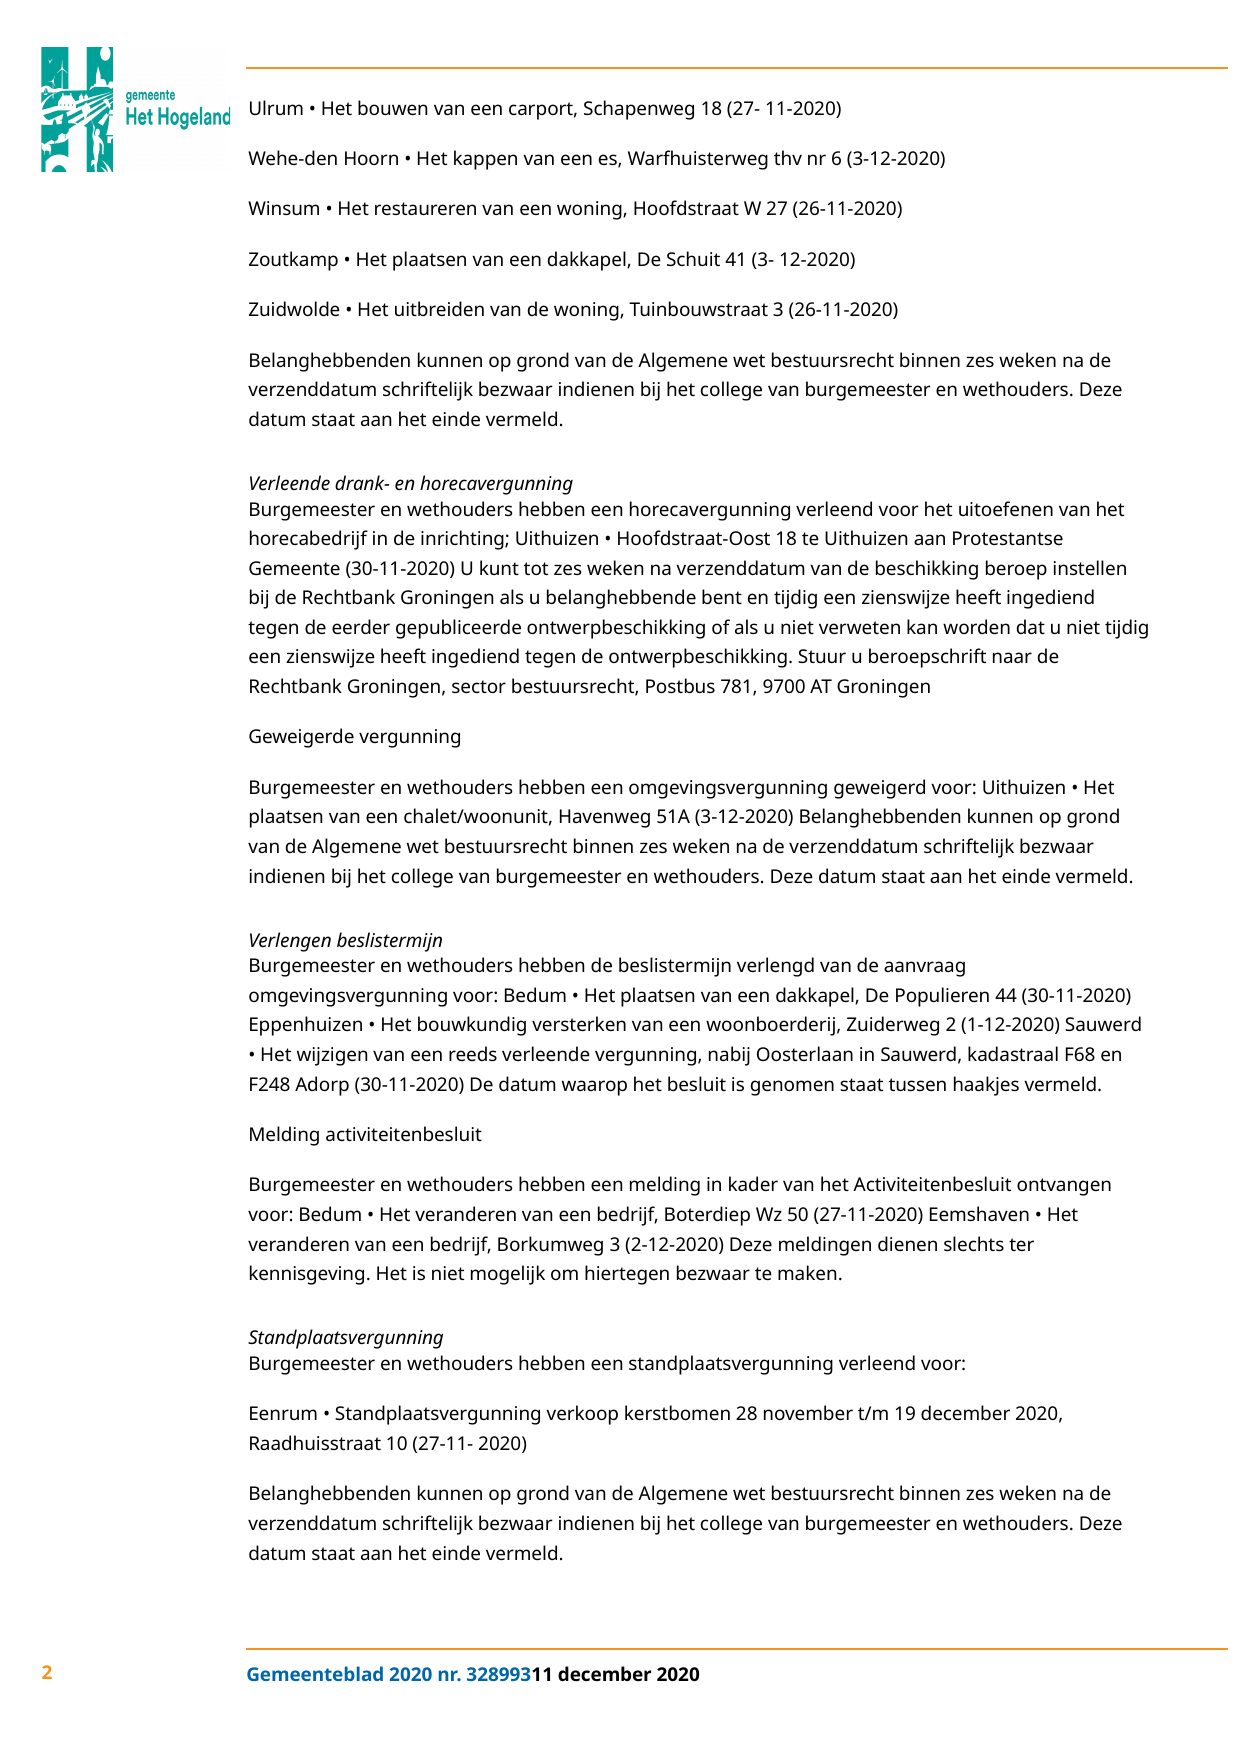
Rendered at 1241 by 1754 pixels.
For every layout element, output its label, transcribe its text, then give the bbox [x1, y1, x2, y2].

text Verleende drank- en horecavergunning [248, 470, 1152, 496]
text Geweigerde vergunning [248, 724, 1152, 749]
text Standplaatsvergunning [248, 1324, 1152, 1350]
text Belanghebbenden kunnen op grond van de Algemene wet bestuursrecht binnen zes weken na de verzenddatum schriftelijk bezwaar indienen bij het college van burgemeester en wethouders. Deze datum staat aan het einde vermeld. [248, 347, 1152, 432]
text Burgemeester en wethouders hebben een horecavergunning verleend voor het uitoefenen van het horecabedrijf in de inrichting; Uithuizen • Hoofdstraat-Oost 18 te Uithuizen aan Protestantse Gemeente (30-11-2020) U kunt tot zes weken na verzenddatum van de beschikking beroep instellen bij de Rechtbank Groningen als u belanghebbende bent en tijdig een zienswijze heeft ingediend tegen de eerder gepubliceerde ontwerpbeschikking of als u niet verweten kan worden dat u niet tijdig een zienswijze heeft ingediend tegen de ontwerpbeschikking. Stuur u beroepschrift naar de Rechtbank Groningen, sector bestuursrecht, Postbus 781, 9700 AT Groningen [248, 496, 1152, 699]
text Winsum • Het restaureren van een woning, Hoofdstraat W 27 (26-11-2020) [248, 196, 1152, 221]
text Zuidwolde • Het uitbreiden van de woning, Tuinbouwstraat 3 (26-11-2020) [248, 296, 1152, 322]
text Belanghebbenden kunnen op grond van de Algemene wet bestuursrecht binnen zes weken na de verzenddatum schriftelijk bezwaar indienen bij het college van burgemeester en wethouders. Deze datum staat aan het einde vermeld. [248, 1481, 1152, 1565]
text Burgemeester en wethouders hebben een omgevingsvergunning geweigerd voor: Uithuizen • Het plaatsen van een chalet/woonunit, Havenweg 51A (3-12-2020) Belanghebbenden kunnen op grond van de Algemene wet bestuursrecht binnen zes weken na de verzenddatum schriftelijk bezwaar indienen bij het college van burgemeester en wethouders. Deze datum staat aan het einde vermeld. [248, 774, 1152, 888]
text Burgemeester en wethouders hebben een melding in kader van het Activiteitenbesluit ontvangen voor: Bedum • Het veranderen van een bedrijf, Boterdiep Wz 50 (27-11-2020) Eemshaven • Het veranderen van een bedrijf, Borkumweg 3 (2-12-2020) Deze meldingen dienen slechts ter kennisgeving. Het is niet mogelijk om hiertegen bezwaar te maken. [248, 1172, 1152, 1286]
text Eenrum • Standplaatsvergunning verkoop kerstbomen 28 november t/m 19 december 2020, Raadhuisstraat 10 (27-11- 2020) [248, 1401, 1152, 1456]
picture [41, 47, 231, 172]
text Burgemeester en wethouders hebben de beslistermijn verlengd van de aanvraag omgevingsvergunning voor: Bedum • Het plaatsen van een dakkapel, De Populieren 44 (30-11-2020) Eppenhuizen • Het bouwkundig versterken van een woonboerderij, Zuiderweg 2 (1-12-2020) Sauwerd • Het wijzigen van een reeds verleende vergunning, nabij Oosterlaan in Sauwerd, kadastraal F68 en F248 Adorp (30-11-2020) De datum waarop het besluit is genomen staat tussen haakjes vermeld. [248, 952, 1152, 1097]
text Ulrum • Het bouwen van een carport, Schapenweg 18 (27- 11-2020) [248, 95, 1152, 121]
text Zoutkamp • Het plaatsen van een dakkapel, De Schuit 41 (3- 12-2020) [248, 246, 1152, 272]
text Melding activiteitenbesluit [248, 1121, 1152, 1147]
text Verlengen beslistermijn [248, 927, 1152, 952]
text Wehe-den Hoorn • Het kappen van een es, Warfhuisterweg thv nr 6 (3-12-2020) [248, 145, 1152, 171]
text Burgemeester en wethouders hebben een standplaatsvergunning verleend voor: [248, 1350, 1152, 1376]
